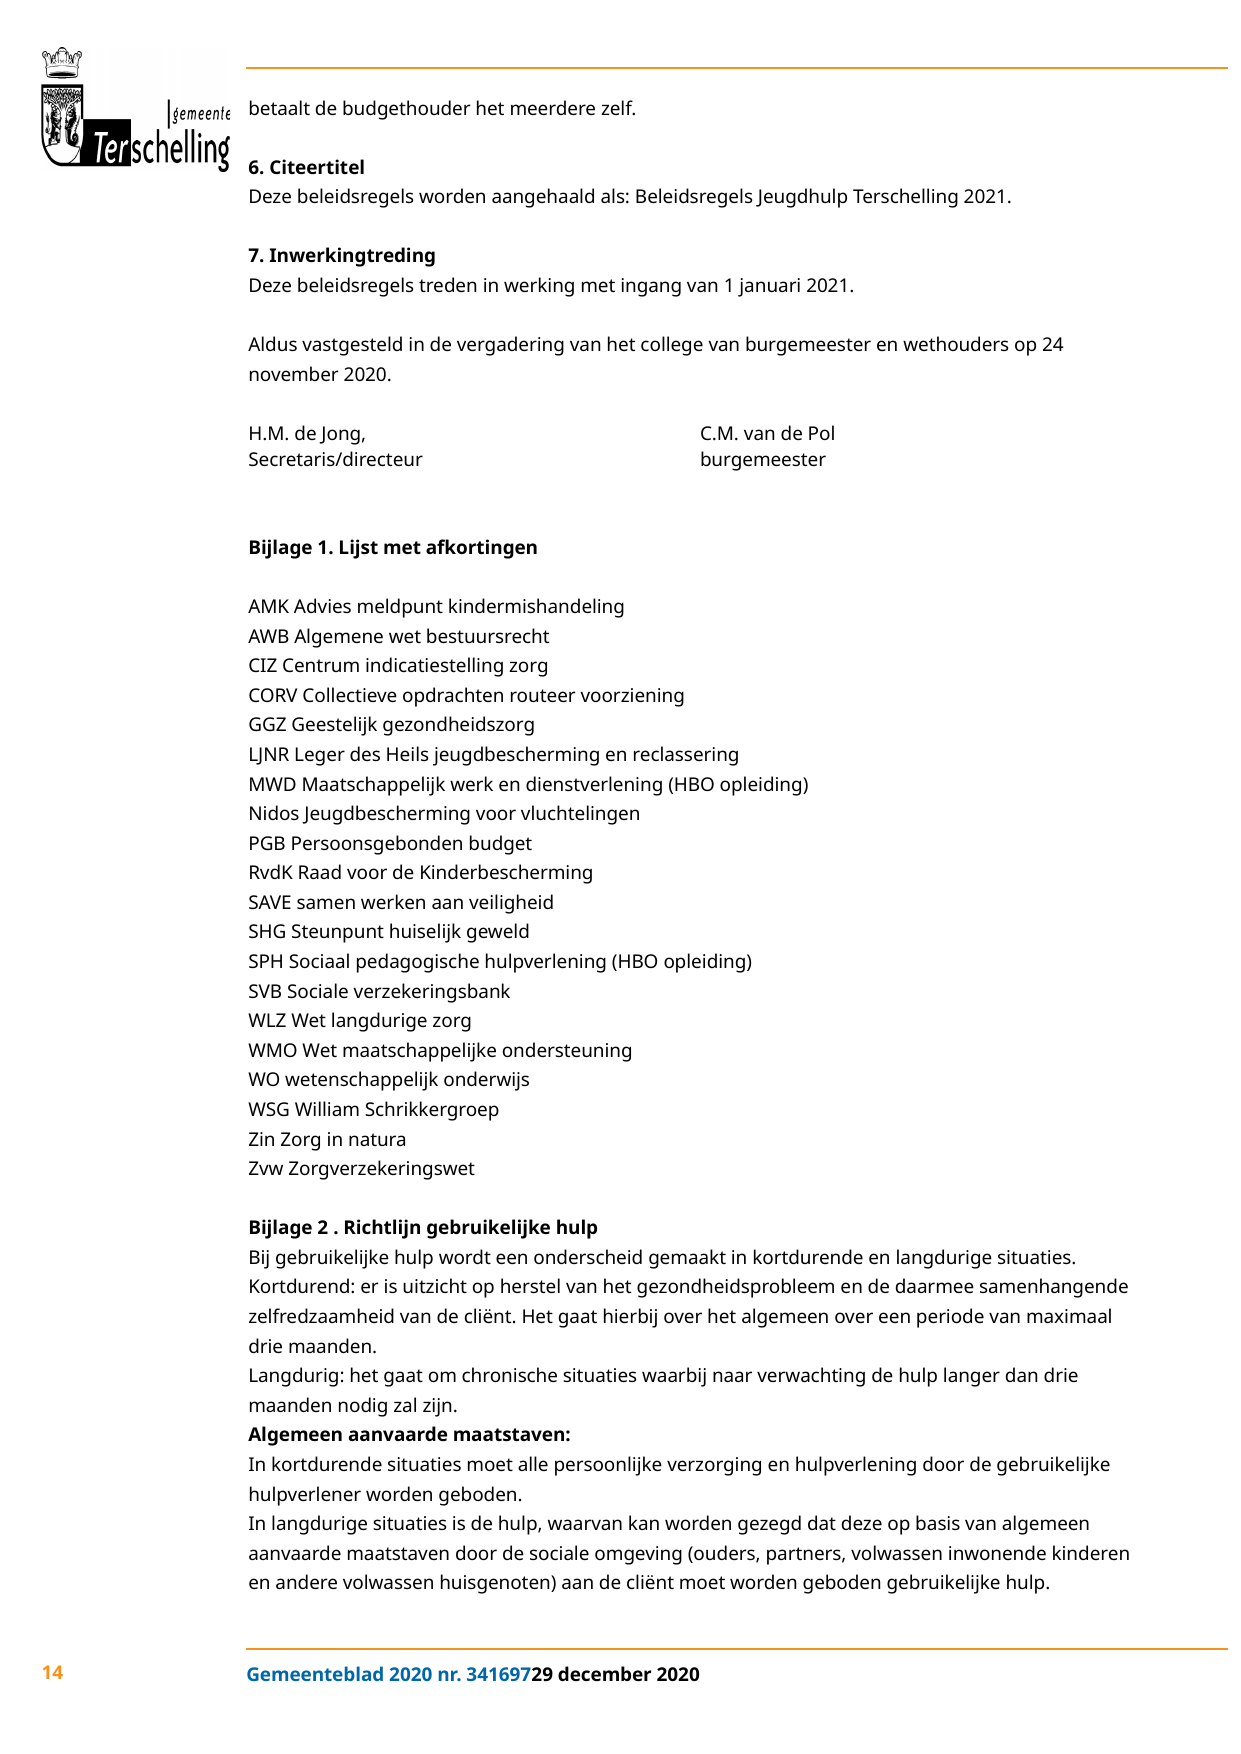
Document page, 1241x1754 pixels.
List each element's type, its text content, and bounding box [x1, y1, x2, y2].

table_header C.M. van de Pol [700, 420, 1152, 446]
text Bij gebruikelijke hulp wordt een onderscheid gemaakt in kortdurende en langdurige situaties. [248, 1244, 1152, 1270]
text In kortdurende situaties moet alle persoonlijke verzorging en hulpverlening door de gebruikelijke hulpverlener worden geboden. [248, 1451, 1152, 1507]
text Bijlage 1. Lijst met afkortingen [248, 534, 1152, 560]
text PGB Persoonsgebonden budget [248, 830, 1152, 856]
table_cell burgemeester [700, 446, 1152, 472]
text LJNR Leger des Heils jeugdbescherming en reclassering [248, 741, 1152, 767]
text SHG Steunpunt huiselijk geweld [248, 919, 1152, 944]
text CIZ Centrum indicatiestelling zorg [248, 652, 1152, 678]
text MWD Maatschappelijk werk en dienstverlening (HBO opleiding) [248, 771, 1152, 797]
text WSG William Schrikkergroep [248, 1096, 1152, 1122]
text SAVE samen werken aan veiligheid [248, 889, 1152, 915]
text AWB Algemene wet bestuursrecht [248, 623, 1152, 649]
text Bijlage 2 . Richtlijn gebruikelijke hulp [248, 1214, 1152, 1240]
text betaalt de budgethouder het meerdere zelf. [248, 95, 1152, 121]
text SVB Sociale verzekeringsbank [248, 978, 1152, 1004]
text WLZ Wet langdurige zorg [248, 1007, 1152, 1033]
picture [41, 47, 231, 172]
text Kortdurend: er is uitzicht op herstel van het gezondheidsprobleem en de daarmee samenhangende zelfredzaamheid van de cliënt. Het gaat hierbij over het algemeen over een periode van maximaal drie maanden. [248, 1274, 1152, 1359]
text Zvw Zorgverzekeringswet [248, 1155, 1152, 1181]
text Algemeen aanvaarde maatstaven: [248, 1422, 1152, 1447]
text Zin Zorg in natura [248, 1126, 1152, 1152]
text Deze beleidsregels worden aangehaald als: Beleidsregels Jeugdhulp Terschelling 2021. [248, 183, 1152, 209]
table_cell Secretaris/directeur [248, 446, 700, 472]
text Nidos Jeugdbescherming voor vluchtelingen [248, 800, 1152, 826]
text SPH Sociaal pedagogische hulpverlening (HBO opleiding) [248, 948, 1152, 974]
text WO wetenschappelijk onderwijs [248, 1067, 1152, 1092]
text AMK Advies meldpunt kindermishandeling [248, 593, 1152, 619]
text WMO Wet maatschappelijke ondersteuning [248, 1037, 1152, 1063]
text CORV Collectieve opdrachten routeer voorziening [248, 682, 1152, 708]
text 6. Citeertitel [248, 154, 1152, 180]
text GGZ Geestelijk gezondheidszorg [248, 712, 1152, 737]
text 7. Inwerkingtreding [248, 243, 1152, 268]
table_header H.M. de Jong, [248, 420, 700, 446]
text In langdurige situaties is de hulp, waarvan kan worden gezegd dat deze op basis van algemeen aanvaarde maatstaven door de sociale omgeving (ouders, partners, volwassen inwonende kinderen en andere volwassen huisgenoten) aan de cliënt moet worden geboden gebruikelijke hulp. [248, 1510, 1152, 1595]
text RvdK Raad voor de Kinderbescherming [248, 859, 1152, 885]
text Aldus vastgesteld in de vergadering van het college van burgemeester en wethouders op 24 november 2020. [248, 331, 1152, 387]
text Langdurig: het gaat om chronische situaties waarbij naar verwachting de hulp langer dan drie maanden nodig zal zijn. [248, 1362, 1152, 1418]
text Deze beleidsregels treden in werking met ingang van 1 januari 2021. [248, 272, 1152, 298]
